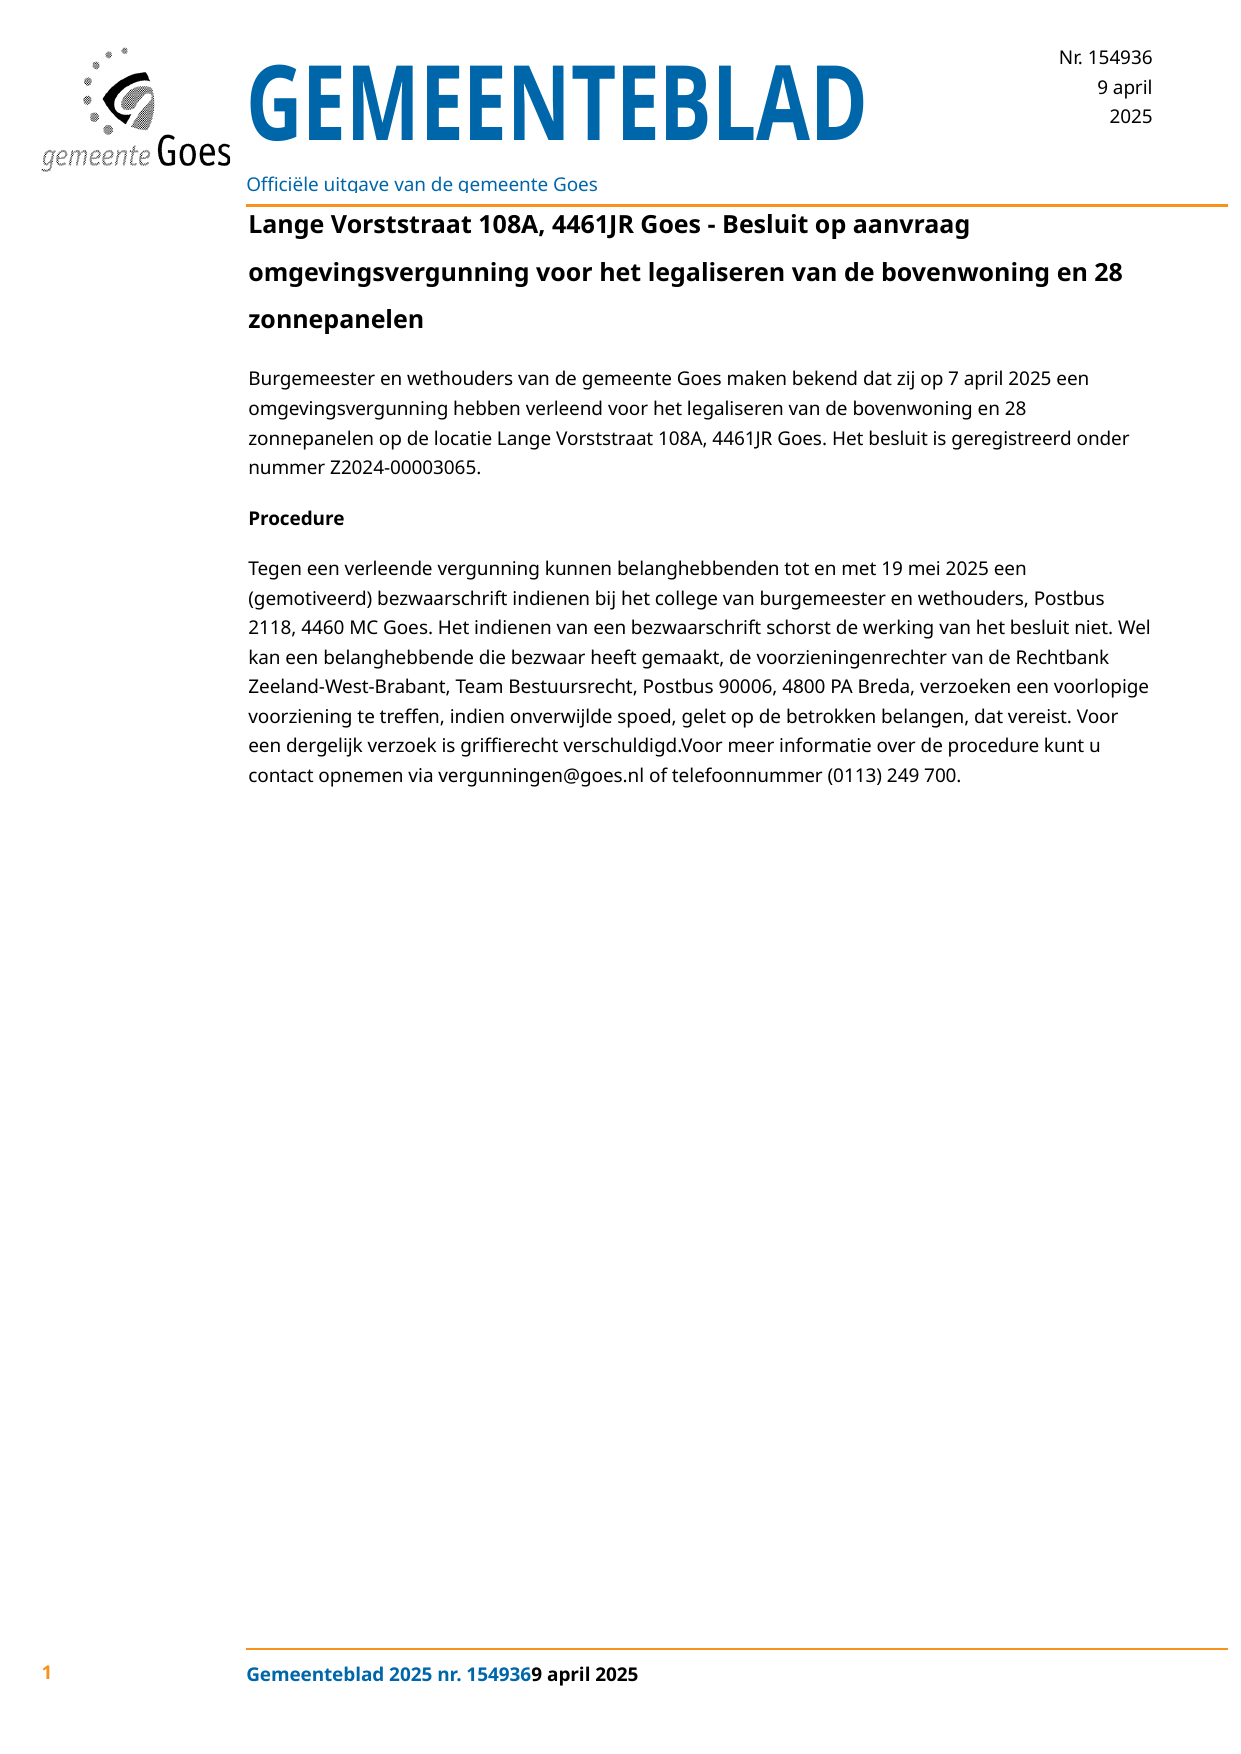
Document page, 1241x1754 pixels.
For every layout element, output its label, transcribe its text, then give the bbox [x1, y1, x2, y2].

picture [41, 47, 231, 172]
text Procedure [248, 505, 1152, 530]
text Burgemeester en wethouders van de gemeente Goes maken bekend dat zij op 7 april 2025 een omgevingsvergunning hebben verleend voor het legaliseren van de bovenwoning en 28 zonnepanelen op de locatie Lange Vorststraat 108A, 4461JR Goes. Het besluit is geregistreerd onder nummer Z2024-00003065. [248, 366, 1152, 480]
text Tegen een verleende vergunning kunnen belanghebbenden tot en met 19 mei 2025 een (gemotiveerd) bezwaarschrift indienen bij het college van burgemeester en wethouders, Postbus 2118, 4460 MC Goes. Het indienen van een bezwaarschrift schorst de werking van het besluit niet. Wel kan een belanghebbende die bezwaar heeft gemaakt, de voorzieningenrechter van de Rechtbank Zeeland-West-Brabant, Team Bestuursrecht, Postbus 90006, 4800 PA Breda, verzoeken een voorlopige voorziening te treffen, indien onverwijlde spoed, gelet op de betrokken belangen, dat vereist. Voor een dergelijk verzoek is griffierecht verschuldigd.Voor meer informatie over de procedure kunt u contact opnemen via vergunningen@goes.nl of telefoonnummer (0113) 249 700. [248, 555, 1152, 788]
text Lange Vorststraat 108A, 4461JR Goes - Besluit op aanvraag omgevingsvergunning voor het legaliseren van de bovenwoning en 28 zonnepanelen [248, 207, 1152, 336]
